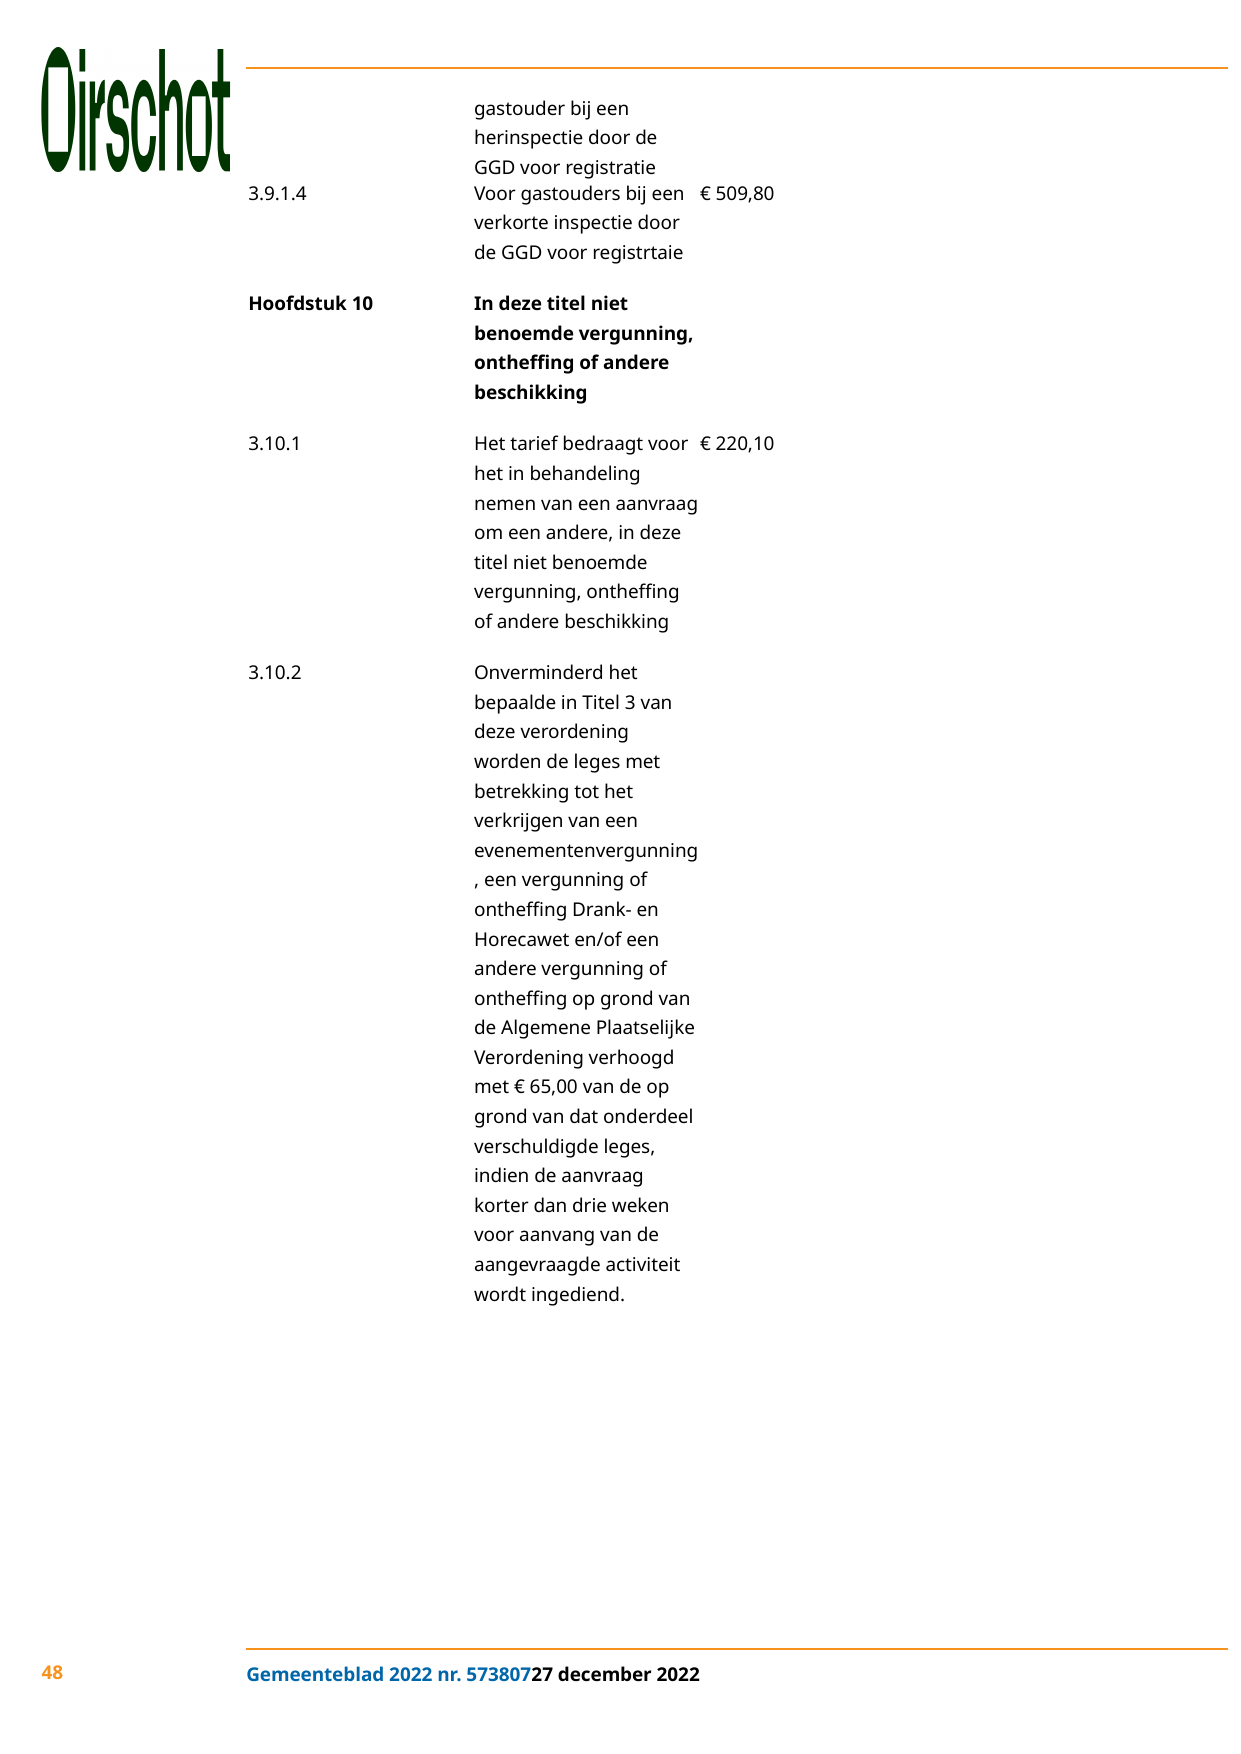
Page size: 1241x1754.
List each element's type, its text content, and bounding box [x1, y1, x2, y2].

table_cell Voor gastouders bij een verkorte inspectie door de GGD voor registrtaie [474, 180, 700, 264]
table_cell [248, 265, 474, 290]
table_cell [926, 265, 1152, 290]
table_cell € 509,80 [700, 180, 926, 264]
table_cell [926, 660, 1152, 1306]
picture [41, 47, 231, 172]
table_cell Het tarief bedraagt voor het in behandeling nemen van een aanvraag om een andere, in deze titel niet benoemde vergunning, ontheffing of andere beschikking [474, 431, 700, 634]
table_cell [700, 265, 926, 290]
table_cell [700, 405, 926, 431]
table_cell [474, 265, 700, 290]
table_cell [926, 431, 1152, 634]
table_cell [926, 180, 1152, 264]
table_cell In deze titel niet benoemde vergunning, ontheffing of andere beschikking [474, 290, 700, 405]
table_cell gastouder bij een herinspectie door de GGD voor registratie [474, 95, 700, 180]
table_cell Onverminderd het bepaalde in Titel 3 van deze verordening worden de leges met betrekking tot het verkrijgen van een evenementenvergunning, een vergunning of ontheffing Drank- en Horecawet en/of een andere vergunning of ontheffing op grond van de Algemene Plaatselijke Verordening verhoogd met € 65,00 van de op grond van dat onderdeel verschuldigde leges, indien de aanvraag korter dan drie weken voor aanvang van de aangevraagde activiteit wordt ingediend. [474, 660, 700, 1306]
table_cell 3.9.1.4 [248, 180, 474, 264]
table_cell 3.10.2 [248, 660, 474, 1306]
table_cell [474, 634, 700, 659]
table_cell [700, 660, 926, 1306]
table_cell [926, 405, 1152, 431]
table_cell Hoofdstuk 10 [248, 290, 474, 405]
table_cell [926, 290, 1152, 405]
table_cell € 220,10 [700, 431, 926, 634]
table_cell [248, 95, 474, 180]
table_cell [474, 405, 700, 431]
table_cell 3.10.1 [248, 431, 474, 634]
table_cell [926, 634, 1152, 659]
table_cell [926, 95, 1152, 180]
table_cell [700, 290, 926, 405]
table_cell [248, 405, 474, 431]
table_cell [700, 95, 926, 180]
table_cell [248, 634, 474, 659]
table_cell [700, 634, 926, 659]
